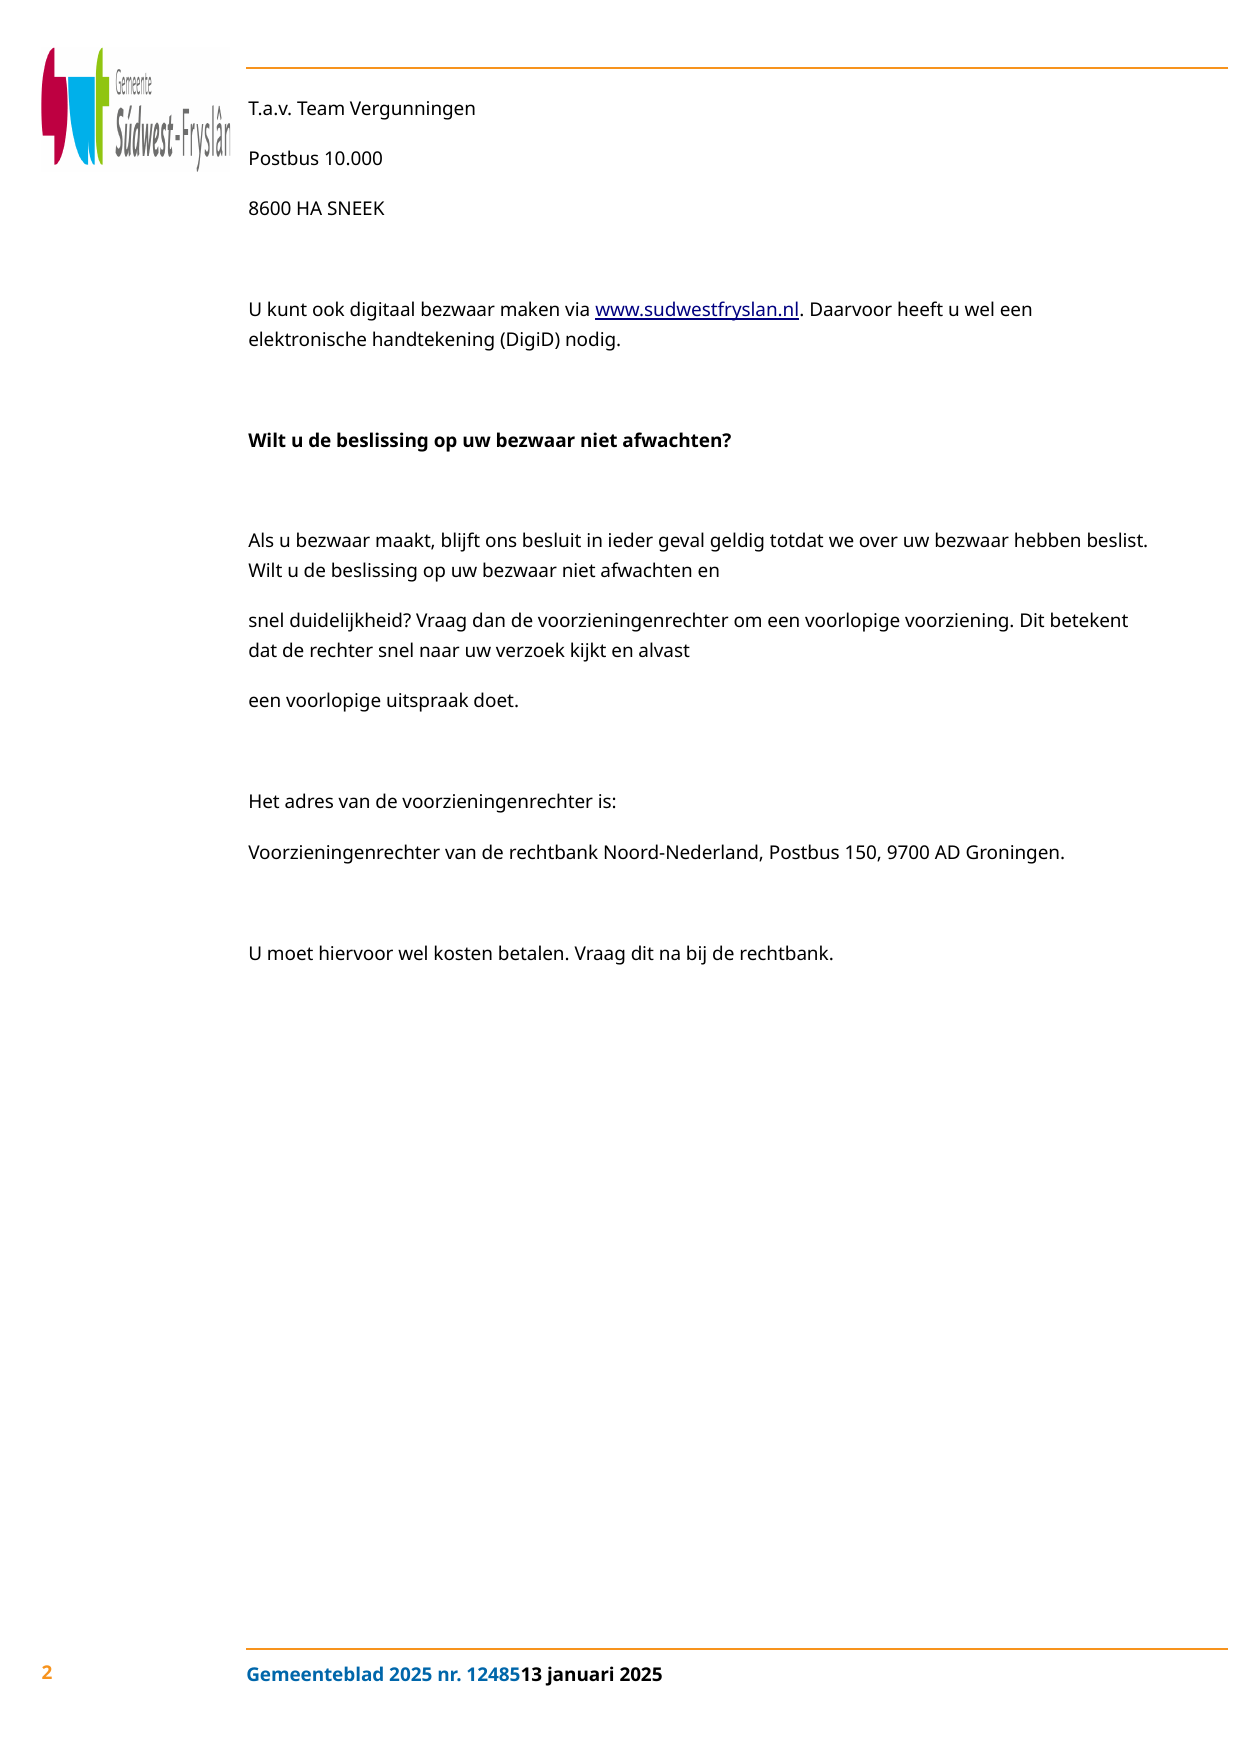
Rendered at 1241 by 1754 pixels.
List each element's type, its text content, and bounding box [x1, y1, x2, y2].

text U kunt ook digitaal bezwaar maken via www.sudwestfryslan.nl. Daarvoor heeft u wel een elektronische handtekening (DigiD) nodig. [248, 296, 1152, 352]
picture [41, 47, 231, 172]
text U moet hiervoor wel kosten betalen. Vraag dit na bij de rechtbank. [248, 940, 1152, 966]
text 8600 HA SNEEK [248, 196, 1152, 221]
text Wilt u de beslissing op uw bezwaar niet afwachten? [248, 427, 1152, 453]
text Als u bezwaar maakt, blijft ons besluit in ieder geval geldig totdat we over uw bezwaar hebben beslist. Wilt u de beslissing op uw bezwaar niet afwachten en [248, 528, 1152, 583]
text Postbus 10.000 [248, 145, 1152, 171]
text Het adres van de voorzieningenrechter is: [248, 788, 1152, 814]
text T.a.v. Team Vergunningen [248, 95, 1152, 121]
text een voorlopige uitspraak doet. [248, 688, 1152, 713]
text Voorzieningenrechter van de rechtbank Noord-Nederland, Postbus 150, 9700 AD Groningen. [248, 839, 1152, 865]
text snel duidelijkheid? Vraag dan de voorzieningenrechter om een voorlopige voorziening. Dit betekent dat de rechter snel naar uw verzoek kijkt en alvast [248, 608, 1152, 663]
